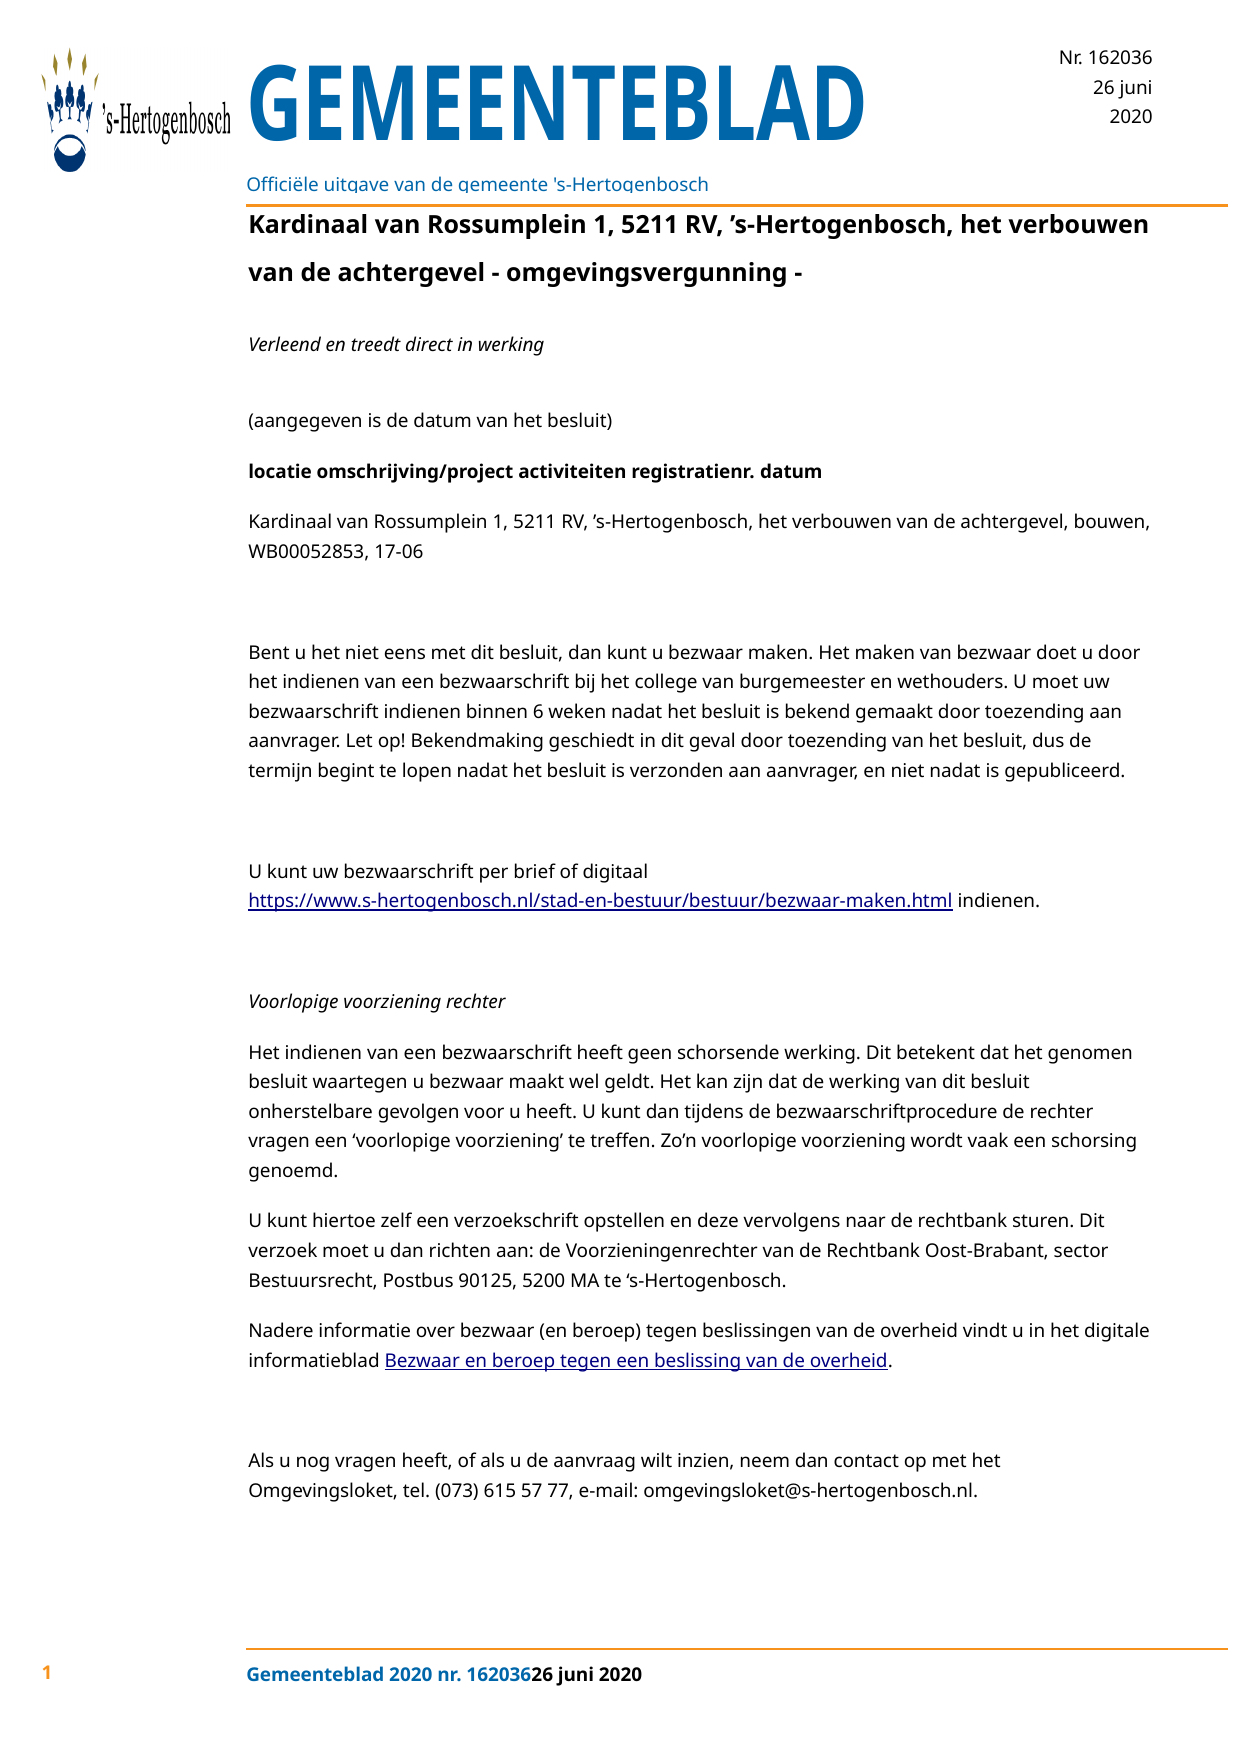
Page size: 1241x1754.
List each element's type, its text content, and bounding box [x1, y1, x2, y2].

text Voorlopige voorziening rechter [248, 988, 1152, 1014]
text Als u nog vragen heeft, of als u de aanvraag wilt inzien, neem dan contact op met het Omgevingsloket, tel. (073) 615 57 77, e-mail: omgevingsloket@s-hertogenbosch.nl. [248, 1448, 1152, 1503]
text Het indienen van een bezwaarschrift heeft geen schorsende werking. Dit betekent dat het genomen besluit waartegen u bezwaar maakt wel geldt. Het kan zijn dat de werking van dit besluit onherstelbare gevolgen voor u heeft. U kunt dan tijdens de bezwaarschriftprocedure de rechter vragen een ‘voorlopige voorziening’ te treffen. Zo’n voorlopige voorziening wordt vaak een schorsing genoemd. [248, 1039, 1152, 1183]
text Bent u het niet eens met dit besluit, dan kunt u bezwaar maken. Het maken van bezwaar doet u door het indienen van een bezwaarschrift bij het college van burgemeester en wethouders. U moet uw bezwaarschrift indienen binnen 6 weken nadat het besluit is bekend gemaakt door toezending aan aanvrager. Let op! Bekendmaking geschiedt in dit geval door toezending van het besluit, dus de termijn begint te lopen nadat het besluit is verzonden aan aanvrager, en niet nadat is gepubliceerd. [248, 639, 1152, 783]
text Nadere informatie over bezwaar (en beroep) tegen beslissingen van de overheid vindt u in het digitale informatieblad Bezwaar en beroep tegen een beslissing van de overheid. [248, 1317, 1152, 1372]
text U kunt uw bezwaarschrift per brief of digitaal https://www.s-hertogenbosch.nl/stad-en-bestuur/bestuur/bezwaar-maken.html indienen. [248, 858, 1152, 913]
text (aangegeven is de datum van het besluit) [248, 408, 1152, 433]
text U kunt hiertoe zelf een verzoekschrift opstellen en deze vervolgens naar de rechtbank sturen. Dit verzoek moet u dan richten aan: de Voorzieningenrechter van de Rechtbank Oost-Brabant, sector Bestuursrecht, Postbus 90125, 5200 MA te ‘s-Hertogenbosch. [248, 1208, 1152, 1292]
text Kardinaal van Rossumplein 1, 5211 RV, ’s-Hertogenbosch, het verbouwen van de achtergevel, bouwen, WB00052853, 17-06 [248, 508, 1152, 564]
text Verleend en treedt direct in werking [248, 331, 1152, 357]
text locatie omschrijving/project activiteiten registratienr. datum [248, 458, 1152, 484]
text Kardinaal van Rossumplein 1, 5211 RV, ’s-Hertogenbosch, het verbouwen van de achtergevel - omgevingsvergunning - [248, 207, 1152, 288]
picture [41, 47, 231, 172]
